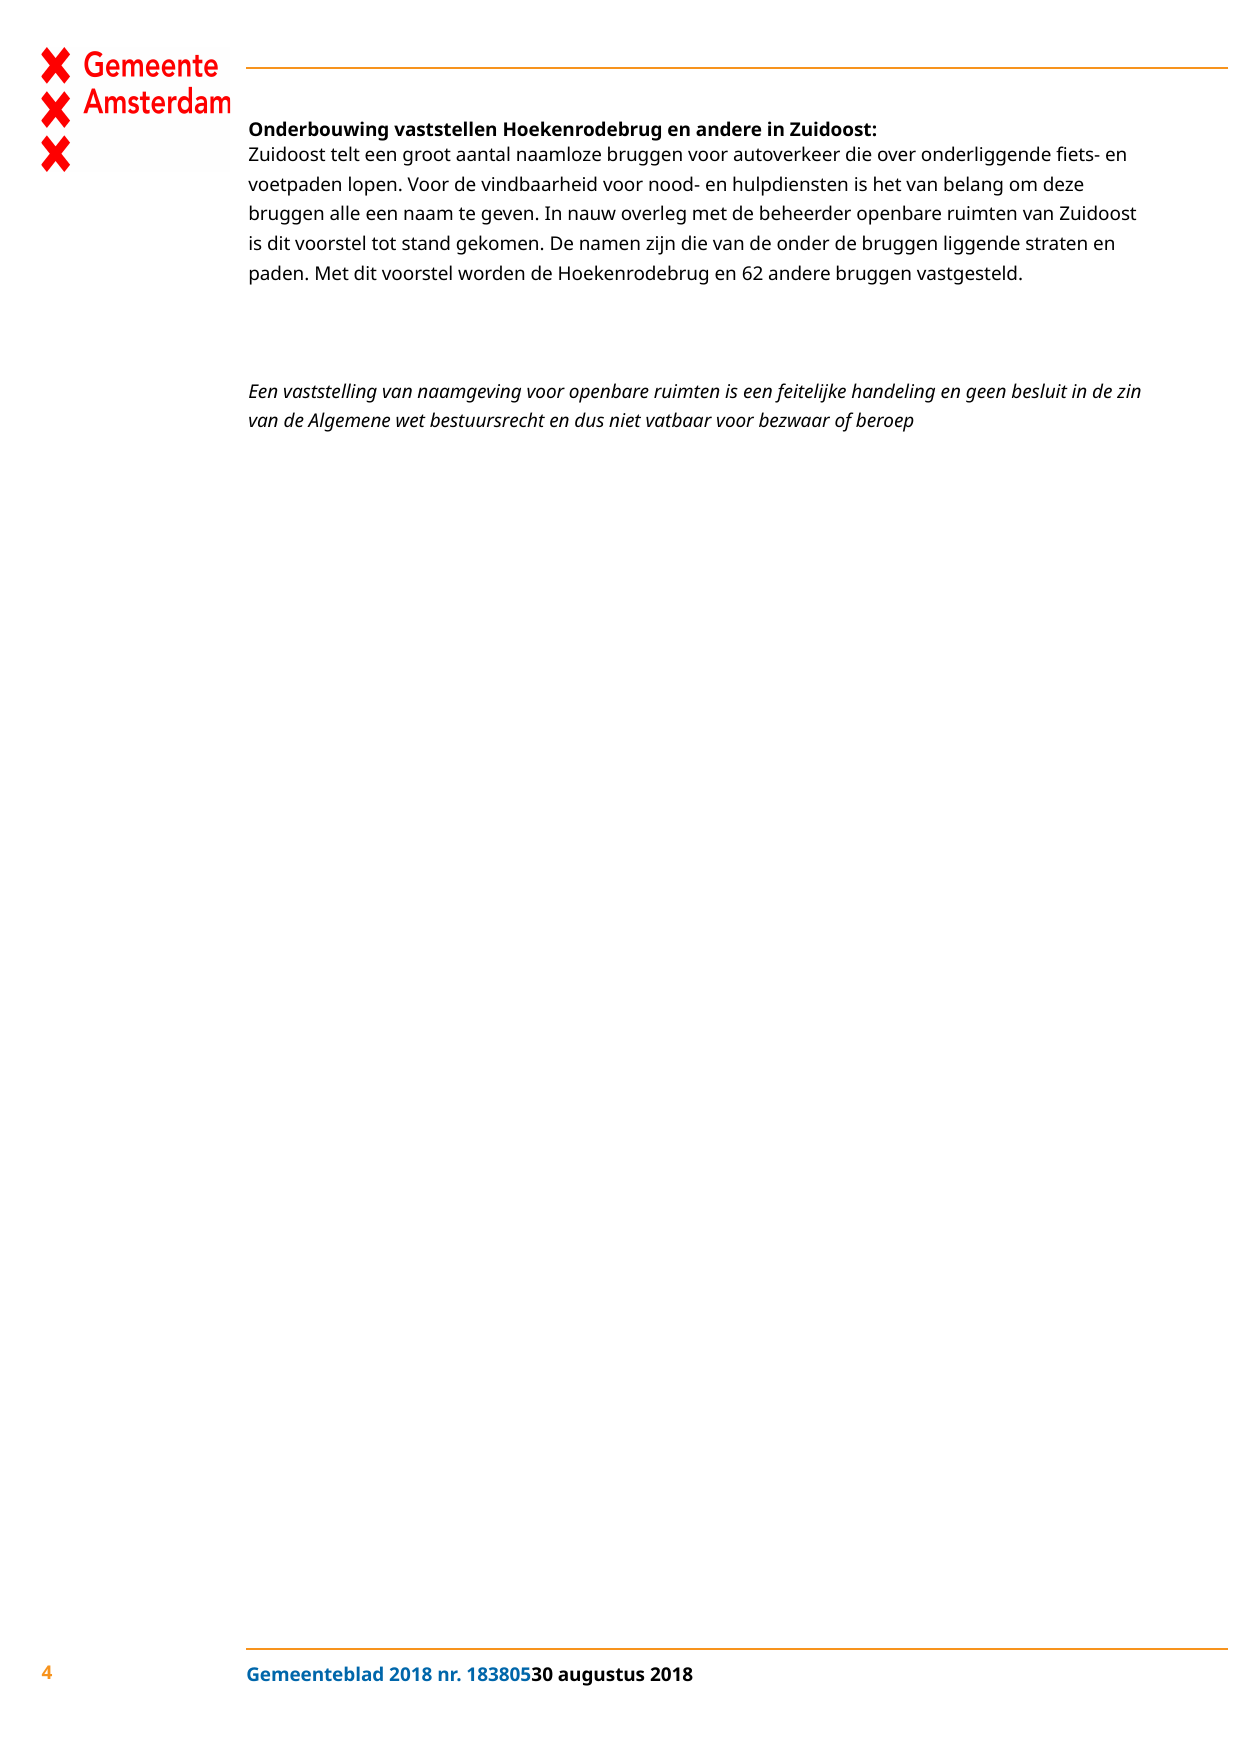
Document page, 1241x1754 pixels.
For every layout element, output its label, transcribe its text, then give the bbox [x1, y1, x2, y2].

text Zuidoost telt een groot aantal naamloze bruggen voor autoverkeer die over onderliggende fiets- en voetpaden lopen. Voor de vindbaarheid voor nood- en hulpdiensten is het van belang om deze bruggen alle een naam te geven. In nauw overleg met de beheerder openbare ruimten van Zuidoost is dit voorstel tot stand gekomen. De namen zijn die van de onder de bruggen liggende straten en paden. Met dit voorstel worden de Hoekenrodebrug en 62 andere bruggen vastgesteld. [248, 141, 1152, 286]
picture [41, 47, 231, 172]
text Onderbouwing vaststellen Hoekenrodebrug en andere in Zuidoost: [248, 116, 1152, 141]
text Een vaststelling van naamgeving voor openbare ruimten is een feitelijke handeling en geen besluit in de zin van de Algemene wet bestuursrecht en dus niet vatbaar voor bezwaar of beroep [248, 378, 1152, 433]
